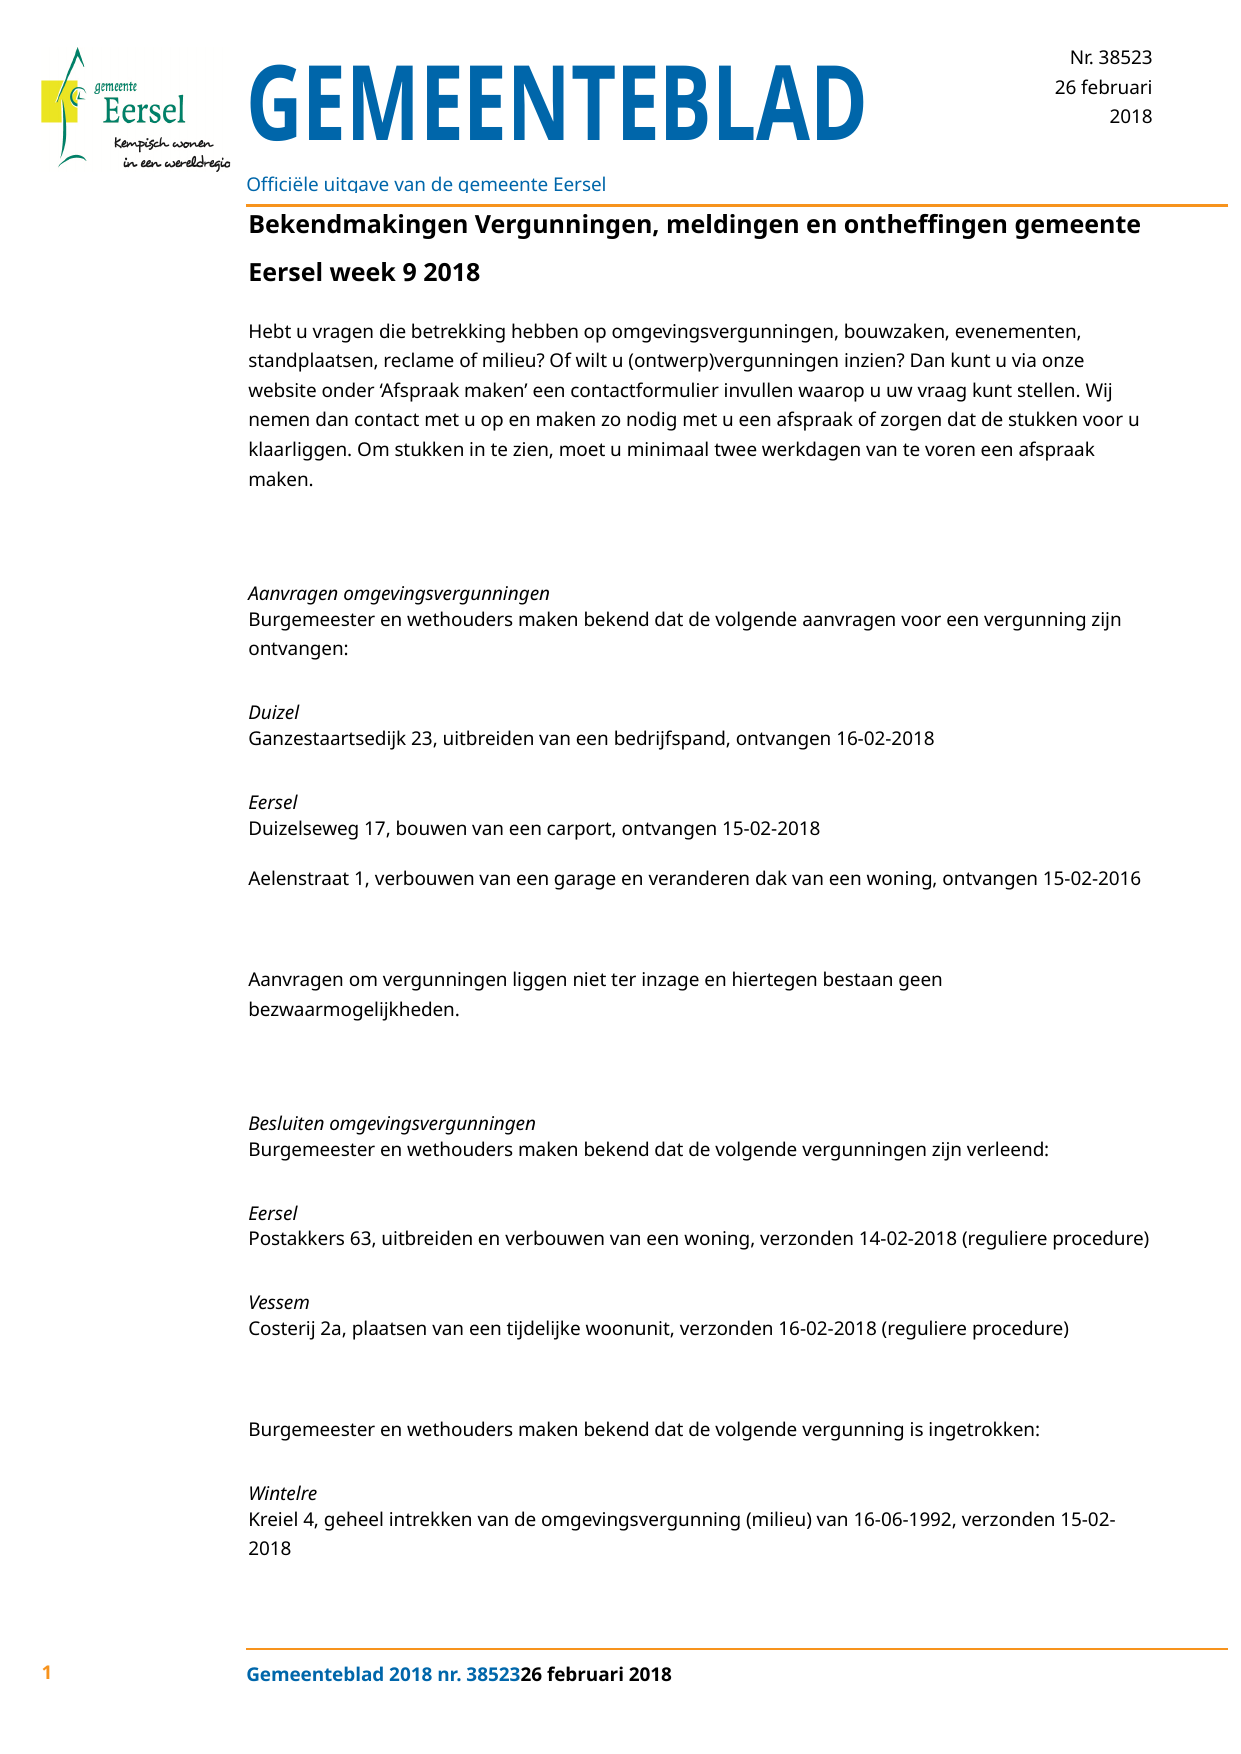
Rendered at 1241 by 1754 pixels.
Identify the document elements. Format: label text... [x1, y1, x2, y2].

text Eersel [248, 789, 1152, 815]
text Duizelseweg 17, bouwen van een carport, ontvangen 15-02-2018 [248, 815, 1152, 841]
text Aanvragen omgevingsvergunningen [248, 580, 1152, 606]
text Wintelre [248, 1480, 1152, 1506]
text Hebt u vragen die betrekking hebben op omgevingsvergunningen, bouwzaken, evenementen, standplaatsen, reclame of milieu? Of wilt u (ontwerp)vergunningen inzien? Dan kunt u via onze website onder ‘Afspraak maken’ een contactformulier invullen waarop u uw vraag kunt stellen. Wij nemen dan contact met u op en maken zo nodig met u een afspraak of zorgen dat de stukken voor u klaarliggen. Om stukken in te zien, moet u minimaal twee werkdagen van te voren een afspraak maken. [248, 318, 1152, 492]
text Kreiel 4, geheel intrekken van de omgevingsvergunning (milieu) van 16-06-1992, verzonden 15-02-2018 [248, 1506, 1152, 1561]
text Vessem [248, 1289, 1152, 1315]
text Ganzestaartsedijk 23, uitbreiden van een bedrijfspand, ontvangen 16-02-2018 [248, 725, 1152, 751]
text Costerij 2a, plaatsen van een tijdelijke woonunit, verzonden 16-02-2018 (reguliere procedure) [248, 1315, 1152, 1341]
text Burgemeester en wethouders maken bekend dat de volgende vergunningen zijn verleend: [248, 1136, 1152, 1162]
text Postakkers 63, uitbreiden en verbouwen van een woning, verzonden 14-02-2018 (reguliere procedure) [248, 1226, 1152, 1251]
text Duizel [248, 699, 1152, 725]
text Besluiten omgevingsvergunningen [248, 1110, 1152, 1136]
text Aelenstraat 1, verbouwen van een garage en veranderen dak van een woning, ontvangen 15-02-2016 [248, 865, 1152, 891]
text Eersel [248, 1200, 1152, 1226]
text Bekendmakingen Vergunningen, meldingen en ontheffingen gemeente Eersel week 9 2018 [248, 207, 1152, 288]
text Aanvragen om vergunningen liggen niet ter inzage en hiertegen bestaan geen bezwaarmogelijkheden. [248, 966, 1152, 1021]
picture [41, 47, 231, 172]
text Burgemeester en wethouders maken bekend dat de volgende vergunning is ingetrokken: [248, 1416, 1152, 1442]
text Burgemeester en wethouders maken bekend dat de volgende aanvragen voor een vergunning zijn ontvangen: [248, 606, 1152, 661]
